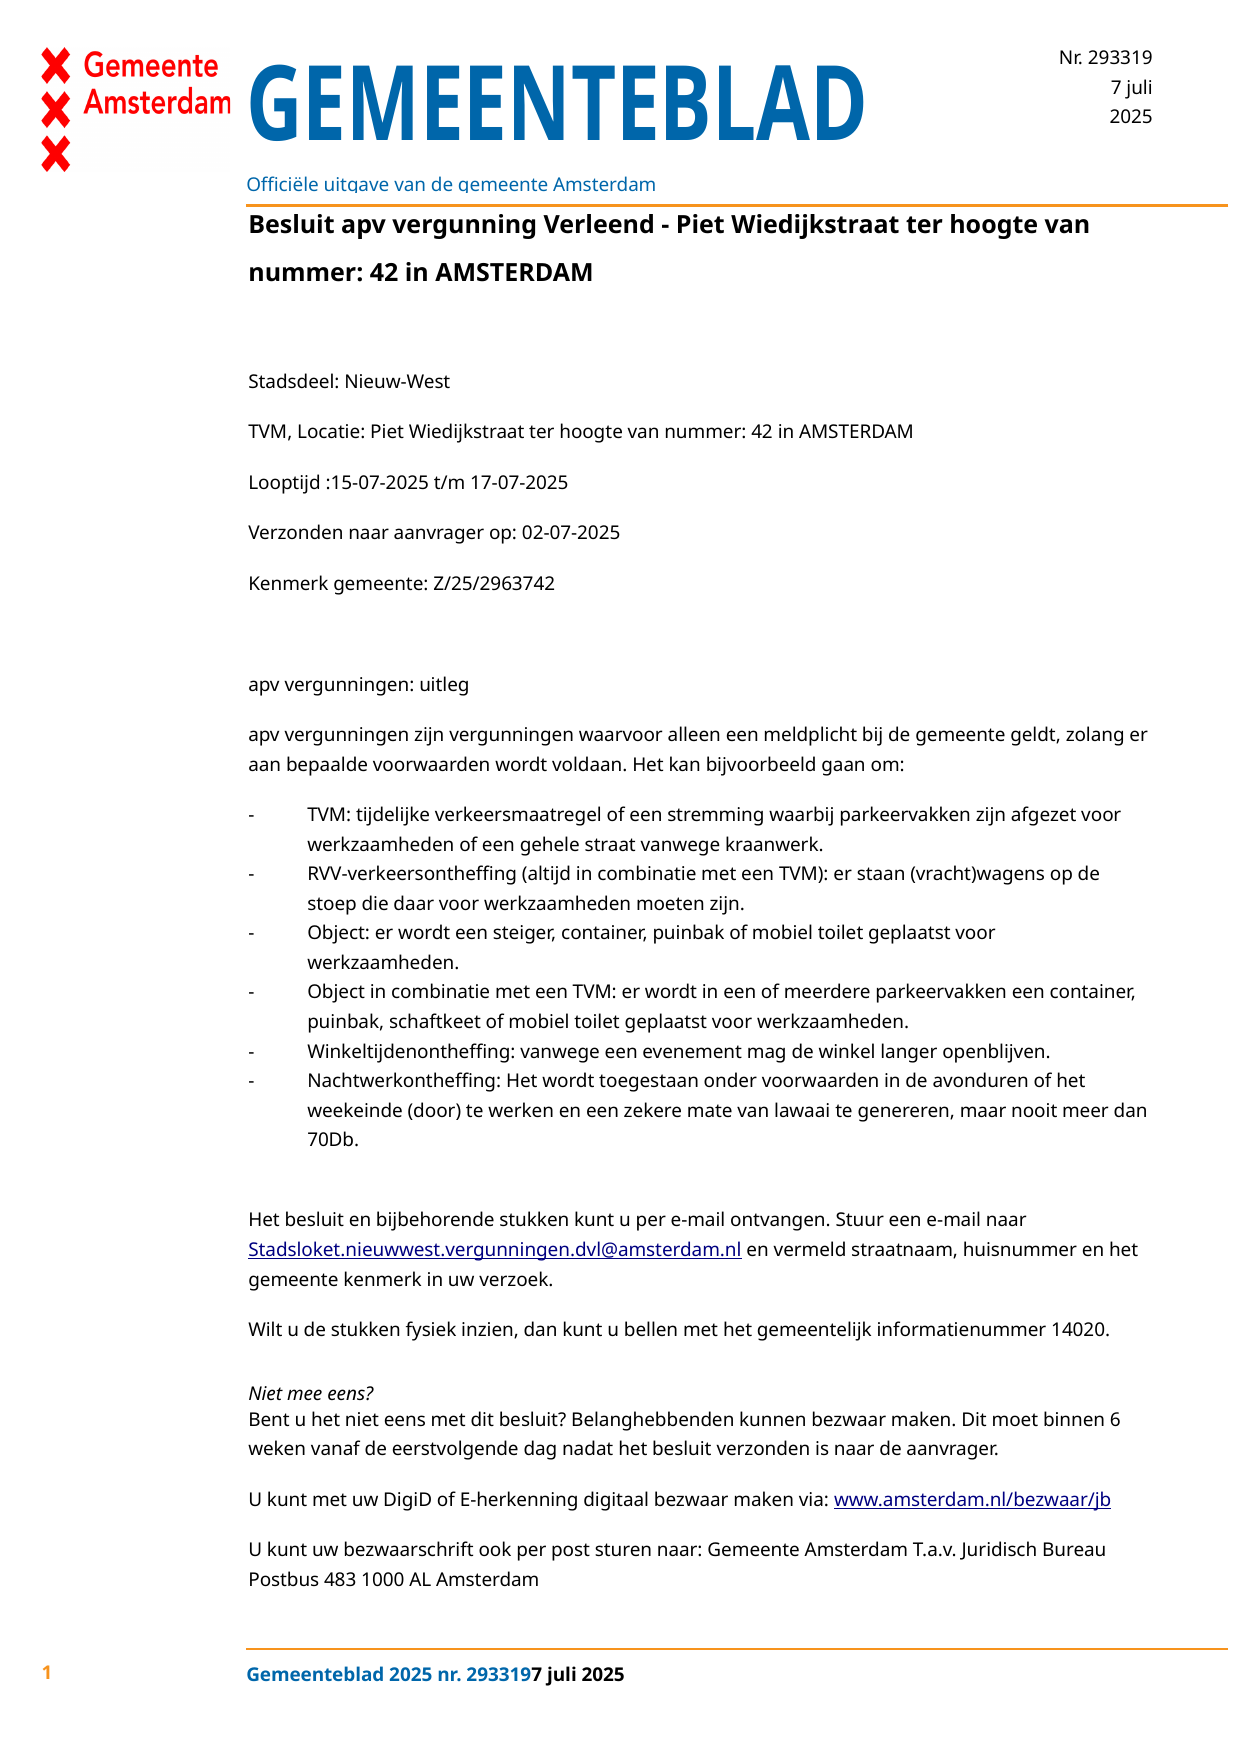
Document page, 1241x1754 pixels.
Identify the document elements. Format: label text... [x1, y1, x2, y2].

text Verzonden naar aanvrager op: 02-07-2025 [248, 519, 1152, 545]
text Stadsdeel: Nieuw-West [248, 368, 1152, 394]
text U kunt met uw DigiD of E-herkenning digitaal bezwaar maken via: www.amsterdam.nl/bezwaar/jb [248, 1486, 1152, 1512]
list Nachtwerkontheffing: Het wordt toegestaan onder voorwaarden in de avonduren of het weekeinde (door) te werken en een zekere mate van lawaai te genereren, maar nooit meer dan 70Db. [248, 1067, 1152, 1152]
list Winkeltijdenontheffing: vanwege een evenement mag de winkel langer openblijven. [248, 1038, 1152, 1064]
text apv vergunningen zijn vergunningen waarvoor alleen een meldplicht bij de gemeente geldt, zolang er aan bepaalde voorwaarden wordt voldaan. Het kan bijvoorbeeld gaan om: [248, 721, 1152, 777]
text Looptijd :15-07-2025 t/m 17-07-2025 [248, 469, 1152, 495]
list RVV-verkeersontheffing (altijd in combinatie met een TVM): er staan (vracht)wagens op de stoep die daar voor werkzaamheden moeten zijn. [248, 860, 1152, 916]
text Besluit apv vergunning Verleend - Piet Wiedijkstraat ter hoogte van nummer: 42 in AMSTERDAM [248, 207, 1152, 288]
text apv vergunningen: uitleg [248, 671, 1152, 697]
list Object in combinatie met een TVM: er wordt in een of meerdere parkeervakken een container, puinbak, schaftkeet of mobiel toilet geplaatst voor werkzaamheden. [248, 979, 1152, 1034]
text Het besluit en bijbehorende stukken kunt u per e-mail ontvangen. Stuur een e-mail naar Stadsloket.nieuwwest.vergunningen.dvl@amsterdam.nl en vermeld straatnaam, huisnummer en het gemeente kenmerk in uw verzoek. [248, 1207, 1152, 1292]
text Kenmerk gemeente: Z/25/2963742 [248, 570, 1152, 596]
text TVM, Locatie: Piet Wiedijkstraat ter hoogte van nummer: 42 in AMSTERDAM [248, 419, 1152, 444]
text U kunt uw bezwaarschrift ook per post sturen naar: Gemeente Amsterdam T.a.v. Juridisch Bureau Postbus 483 1000 AL Amsterdam [248, 1536, 1152, 1592]
text Wilt u de stukken fysiek inzien, dan kunt u bellen met het gemeentelijk informatienummer 14020. [248, 1316, 1152, 1342]
picture [41, 47, 231, 172]
list Object: er wordt een steiger, container, puinbak of mobiel toilet geplaatst voor werkzaamheden. [248, 919, 1152, 975]
text Niet mee eens? [248, 1380, 1152, 1406]
list TVM: tijdelijke verkeersmaatregel of een stremming waarbij parkeervakken zijn afgezet voor werkzaamheden of een gehele straat vanwege kraanwerk. [248, 801, 1152, 857]
text Bent u het niet eens met dit besluit? Belanghebbenden kunnen bezwaar maken. Dit moet binnen 6 weken vanaf de eerstvolgende dag nadat het besluit verzonden is naar de aanvrager. [248, 1406, 1152, 1461]
